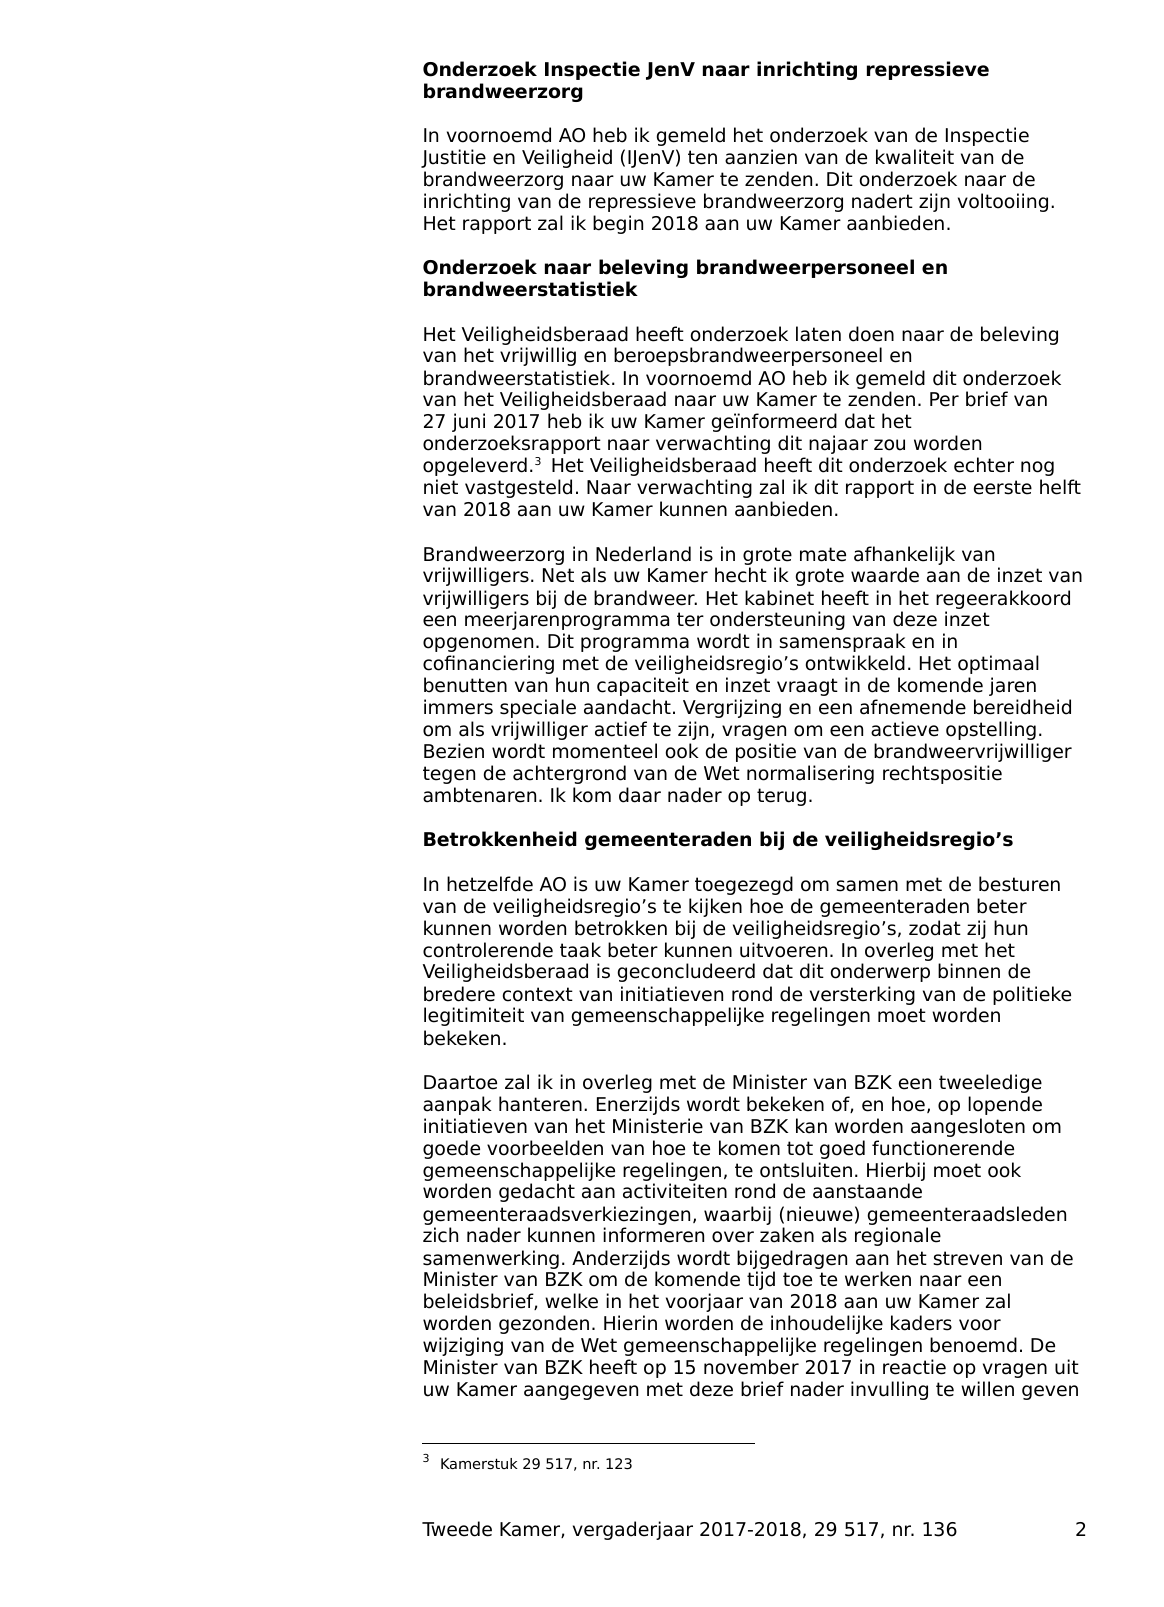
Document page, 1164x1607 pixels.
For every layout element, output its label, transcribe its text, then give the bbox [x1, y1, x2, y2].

text Daartoe zal ik in overleg met de Minister van BZK een tweeledige aanpak hanteren. Enerzijds wordt bekeken of, en hoe, op lopende initiatieven van het Ministerie van BZK kan worden aangesloten om goede voorbeelden van hoe te komen tot goed functionerende gemeenschappelijke regelingen, te ontsluiten. Hierbij moet ook worden gedacht aan activiteiten rond de aanstaande gemeenteraadsverkiezingen, waarbij (nieuwe) gemeenteraadsleden zich nader kunnen informeren over zaken als regionale samenwerking. Anderzijds wordt bijgedragen aan het streven van de Minister van BZK om de komende tijd toe te werken naar een beleidsbrief, welke in het voorjaar van 2018 aan uw Kamer zal worden gezonden. Hierin worden de inhoudelijke kaders voor wijziging van de Wet gemeenschappelijke regelingen benoemd. De Minister van BZK heeft op 15 november 2017 in reactie op vragen uit uw Kamer aangegeven met deze brief nader invulling te willen geven [422, 1072, 1087, 1401]
subtitle Betrokkenheid gemeenteraden bij de veiligheidsregio’s [422, 829, 1087, 851]
text In voornoemd AO heb ik gemeld het onderzoek van de Inspectie Justitie en Veiligheid (IJenV) ten aanzien van de kwaliteit van de brandweerzorg naar uw Kamer te zenden. Dit onderzoek naar de inrichting van de repressieve brandweerzorg nadert zijn voltooiing. Het rapport zal ik begin 2018 aan uw Kamer aanbieden. [422, 125, 1087, 235]
text Brandweerzorg in Nederland is in grote mate afhankelijk van vrijwilligers. Net als uw Kamer hecht ik grote waarde aan de inzet van vrijwilligers bij de brandweer. Het kabinet heeft in het regeerakkoord een meerjarenprogramma ter ondersteuning van deze inzet opgenomen. Dit programma wordt in samenspraak en in cofinanciering met de veiligheidsregio’s ontwikkeld. Het optimaal benutten van hun capaciteit en inzet vraagt in de komende jaren immers speciale aandacht. Vergrijzing en een afnemende bereidheid om als vrijwilliger actief te zijn, vragen om een actieve opstelling. Bezien wordt momenteel ook de positie van de brandweervrijwilliger tegen de achtergrond van de Wet normalisering rechtspositie ambtenaren. Ik kom daar nader op terug. [422, 543, 1087, 807]
subtitle Onderzoek naar beleving brandweerpersoneel en brandweerstatistiek [422, 257, 1087, 301]
subtitle Onderzoek Inspectie JenV naar inrichting repressieve brandweerzorg [422, 59, 1087, 103]
text In hetzelfde AO is uw Kamer toegezegd om samen met de besturen van de veiligheidsregio’s te kijken hoe de gemeenteraden beter kunnen worden betrokken bij de veiligheidsregio’s, zodat zij hun controlerende taak beter kunnen uitvoeren. In overleg met het Veiligheidsberaad is geconcludeerd dat dit onderwerp binnen de bredere context van initiatieven rond de versterking van de politieke legitimiteit van gemeenschappelijke regelingen moet worden bekeken. [422, 873, 1087, 1049]
text Kamerstuk 29 517, nr. 123 [422, 1452, 1087, 1474]
text Het Veiligheidsberaad heeft onderzoek laten doen naar de beleving van het vrijwillig en beroepsbrandweerpersoneel en brandweerstatistiek. In voornoemd AO heb ik gemeld dit onderzoek van het Veiligheidsberaad naar uw Kamer te zenden. Per brief van 27 juni 2017 heb ik uw Kamer geïnformeerd dat het onderzoeksrapport naar verwachting dit najaar zou worden opgeleverd. Het Veiligheidsberaad heeft dit onderzoek echter nog niet vastgesteld. Naar verwachting zal ik dit rapport in de eerste helft van 2018 aan uw Kamer kunnen aanbieden. [422, 323, 1087, 521]
